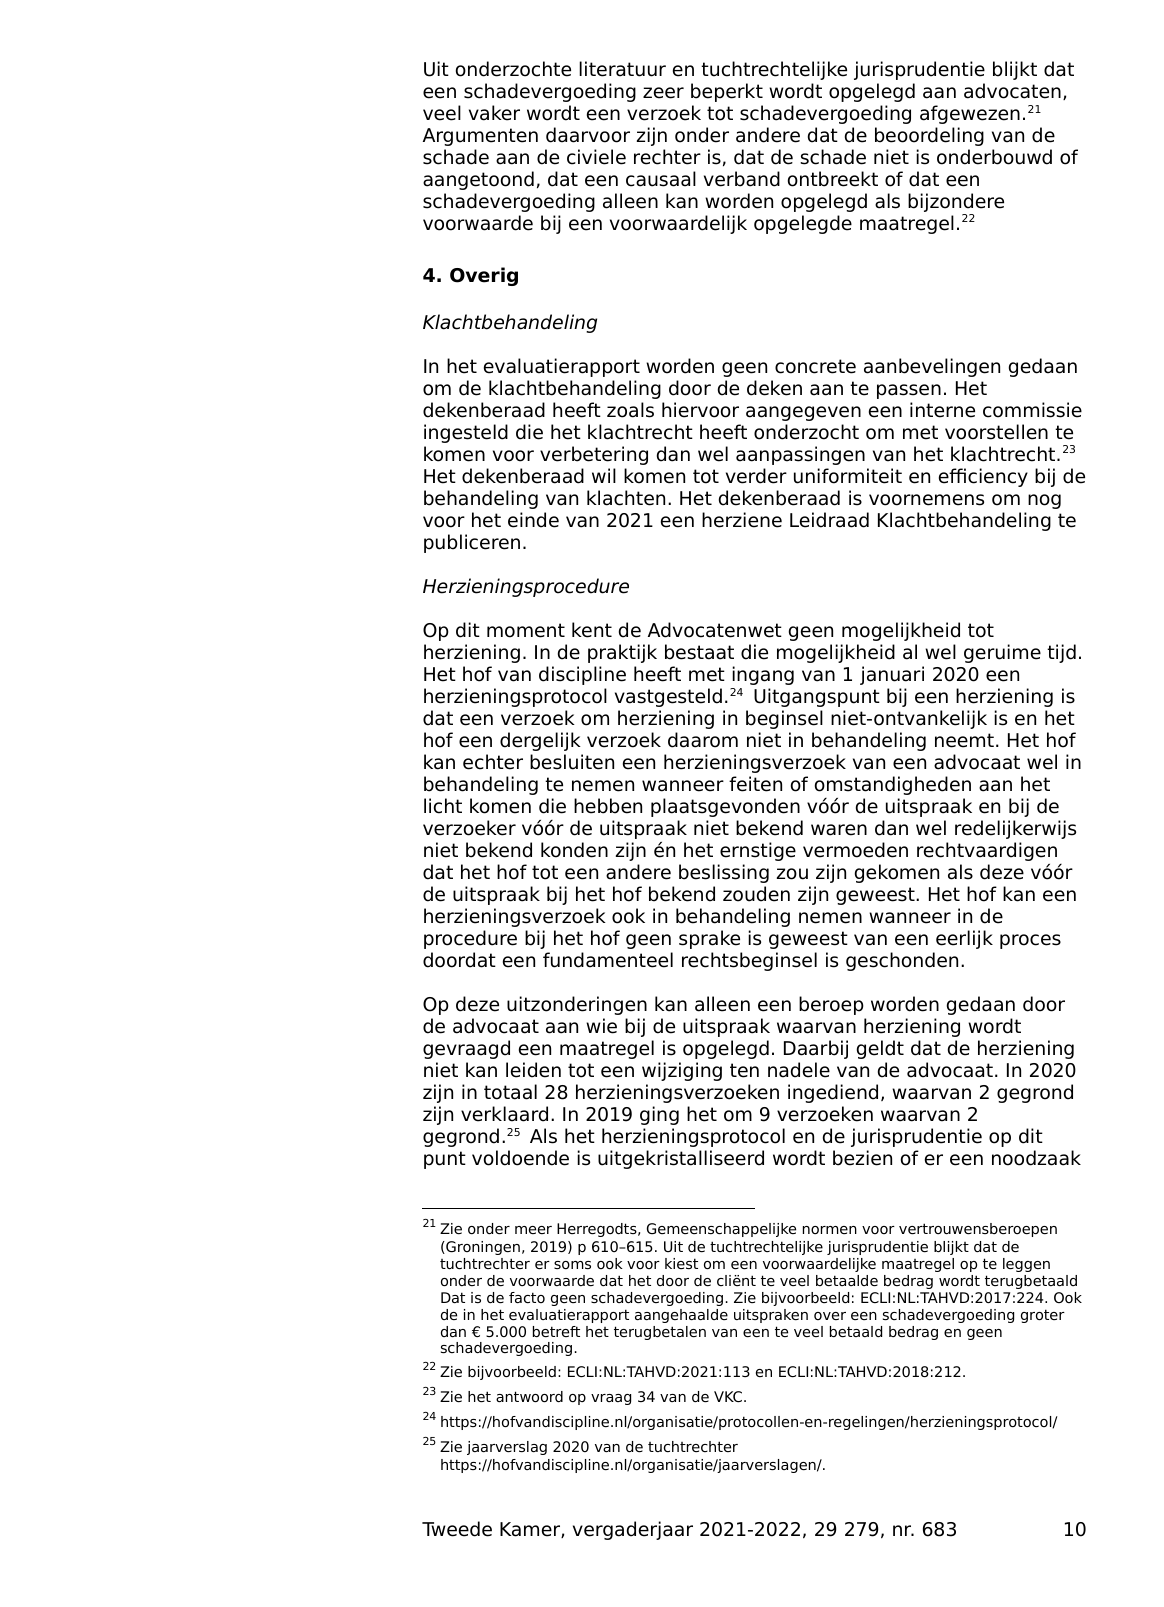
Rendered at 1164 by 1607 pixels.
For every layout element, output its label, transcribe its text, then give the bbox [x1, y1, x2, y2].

subtitle 4. Overig [422, 265, 1087, 287]
subtitle Klachtbehandeling [422, 312, 1087, 334]
text Zie het antwoord op vraag 34 van de VKC. [422, 1385, 1087, 1407]
text Zie jaarverslag 2020 van de tuchtrechter https://hofvandiscipline.nl/organisatie/jaarverslagen/. [422, 1435, 1087, 1474]
text In het evaluatierapport worden geen concrete aanbevelingen gedaan om de klachtbehandeling door de deken aan te passen. Het dekenberaad heeft zoals hiervoor aangegeven een interne commissie ingesteld die het klachtrecht heeft onderzocht om met voorstellen te komen voor verbetering dan wel aanpassingen van het klachtrecht. Het dekenberaad wil komen tot verder uniformiteit en efficiency bij de behandeling van klachten. Het dekenberaad is voornemens om nog voor het einde van 2021 een herziene Leidraad Klachtbehandeling te publiceren. [422, 356, 1087, 554]
text Zie onder meer Herregodts, Gemeenschappelijke normen voor vertrouwensberoepen (Groningen, 2019) p 610–615. Uit de tuchtrechtelijke jurisprudentie blijkt dat de tuchtrechter er soms ook voor kiest om een voorwaardelijke maatregel op te leggen onder de voorwaarde dat het door de cliënt te veel betaalde bedrag wordt terugbetaald Dat is de facto geen schadevergoeding. Zie bijvoorbeeld: ECLI:NL:TAHVD:2017:224. Ook de in het evaluatierapport aangehaalde uitspraken over een schadevergoeding groter dan € 5.000 betreft het terugbetalen van een te veel betaald bedrag en geen schadevergoeding. [422, 1217, 1087, 1357]
text Op deze uitzonderingen kan alleen een beroep worden gedaan door de advocaat aan wie bij de uitspraak waarvan herziening wordt gevraagd een maatregel is opgelegd. Daarbij geldt dat de herziening niet kan leiden tot een wijziging ten nadele van de advocaat. In 2020 zijn in totaal 28 herzieningsverzoeken ingediend, waarvan 2 gegrond zijn verklaard. In 2019 ging het om 9 verzoeken waarvan 2 gegrond. Als het herzieningsprotocol en de jurisprudentie op dit punt voldoende is uitgekristalliseerd wordt bezien of er een noodzaak [422, 994, 1087, 1170]
text Op dit moment kent de Advocatenwet geen mogelijkheid tot herziening. In de praktijk bestaat die mogelijkheid al wel geruime tijd. Het hof van discipline heeft met ingang van 1 januari 2020 een herzieningsprotocol vastgesteld. Uitgangspunt bij een herziening is dat een verzoek om herziening in beginsel niet-ontvankelijk is en het hof een dergelijk verzoek daarom niet in behandeling neemt. Het hof kan echter besluiten een herzieningsverzoek van een advocaat wel in behandeling te nemen wanneer feiten of omstandigheden aan het licht komen die hebben plaatsgevonden vóór de uitspraak en bij de verzoeker vóór de uitspraak niet bekend waren dan wel redelijkerwijs niet bekend konden zijn én het ernstige vermoeden rechtvaardigen dat het hof tot een andere beslissing zou zijn gekomen als deze vóór de uitspraak bij het hof bekend zouden zijn geweest. Het hof kan een herzieningsverzoek ook in behandeling nemen wanneer in de procedure bij het hof geen sprake is geweest van een eerlijk proces doordat een fundamenteel rechtsbeginsel is geschonden. [422, 620, 1087, 972]
text Zie bijvoorbeeld: ECLI:NL:TAHVD:2021:113 en ECLI:NL:TAHVD:2018:212. [422, 1360, 1087, 1382]
text Uit onderzochte literatuur en tuchtrechtelijke jurisprudentie blijkt dat een schadevergoeding zeer beperkt wordt opgelegd aan advocaten, veel vaker wordt een verzoek tot schadevergoeding afgewezen. Argumenten daarvoor zijn onder andere dat de beoordeling van de schade aan de civiele rechter is, dat de schade niet is onderbouwd of aangetoond, dat een causaal verband ontbreekt of dat een schadevergoeding alleen kan worden opgelegd als bijzondere voorwaarde bij een voorwaardelijk opgelegde maatregel. [422, 59, 1087, 235]
text https://hofvandiscipline.nl/organisatie/protocollen-en-regelingen/herzieningsprotocol/ [422, 1410, 1087, 1432]
subtitle Herzieningsprocedure [422, 576, 1087, 598]
